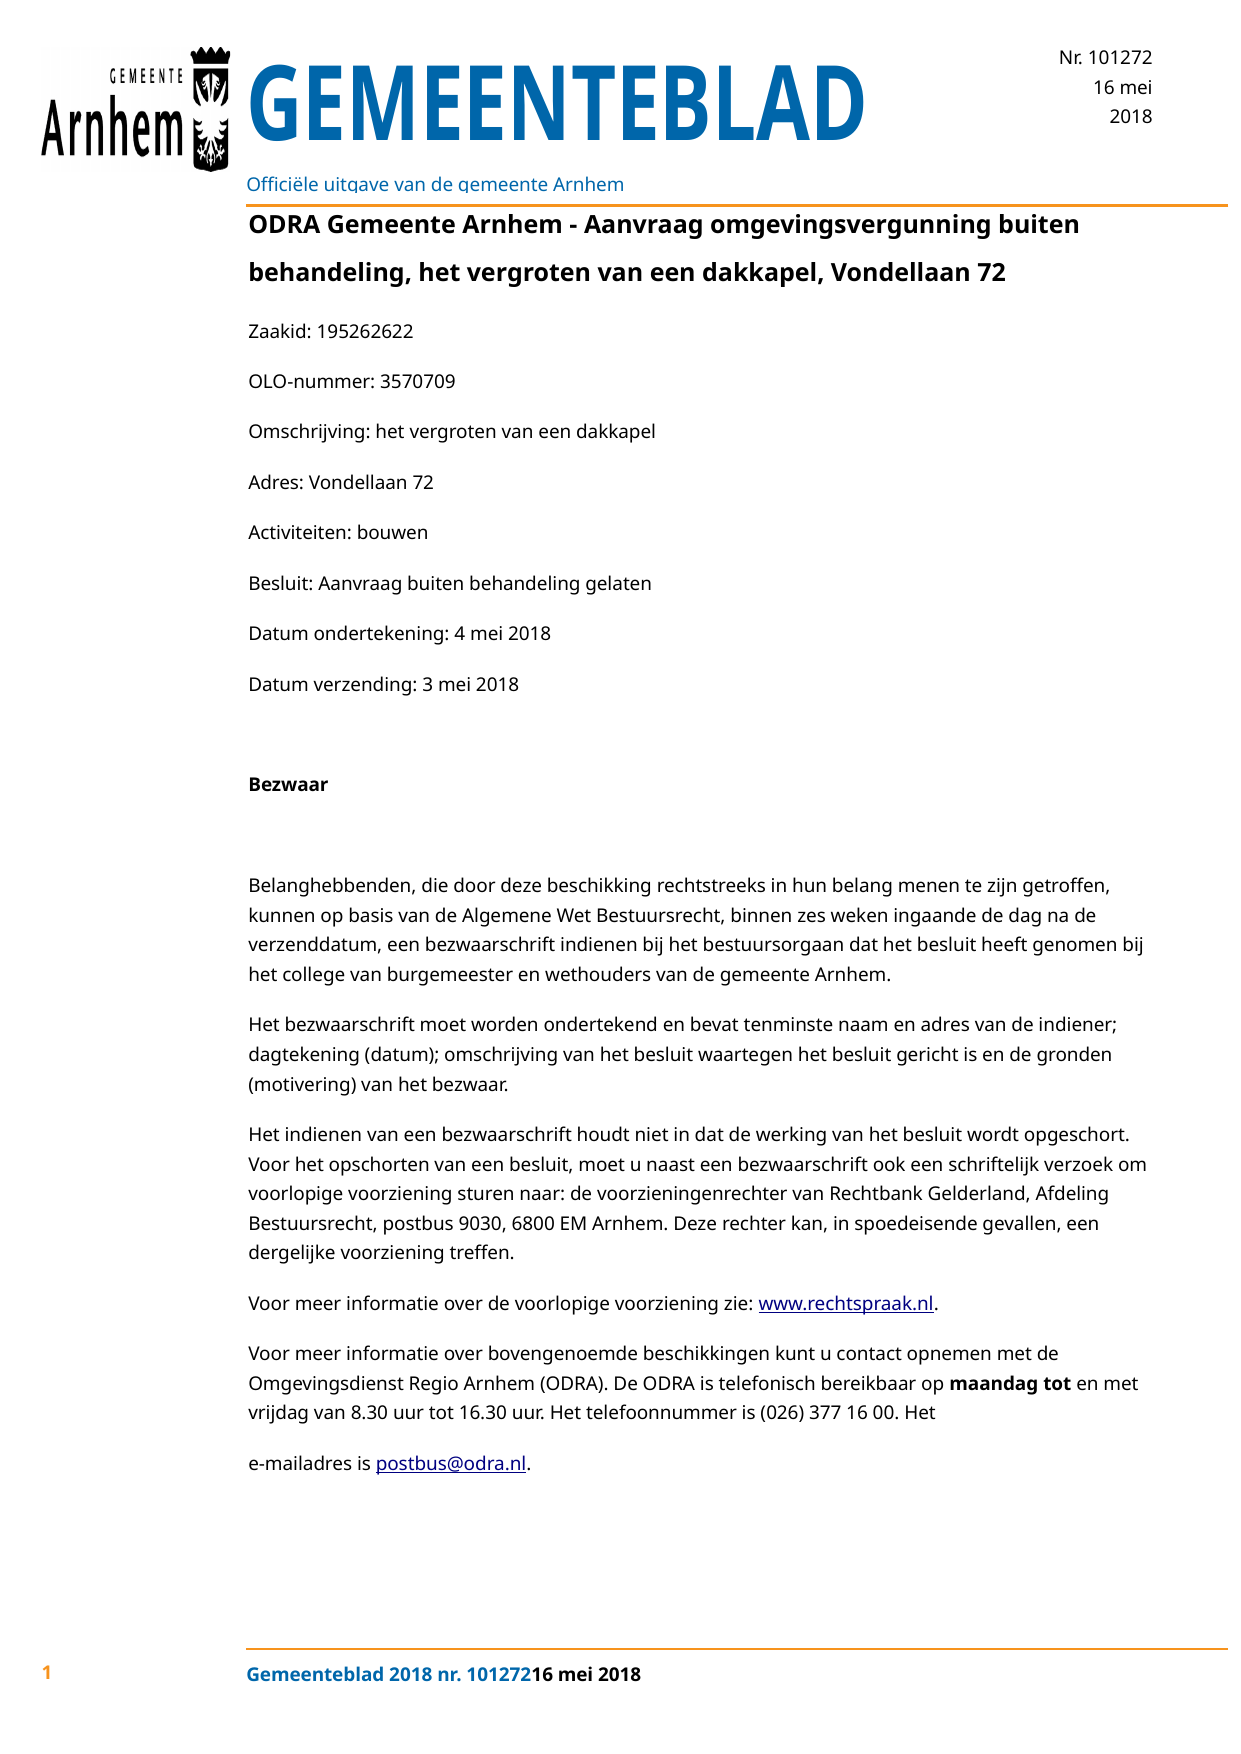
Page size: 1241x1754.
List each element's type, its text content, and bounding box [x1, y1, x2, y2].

text ODRA Gemeente Arnhem - Aanvraag omgevingsvergunning buiten behandeling, het vergroten van een dakkapel, Vondellaan 72 [248, 207, 1152, 288]
text Besluit: Aanvraag buiten behandeling gelaten [248, 570, 1152, 596]
text Voor meer informatie over bovengenoemde beschikkingen kunt u contact opnemen met de Omgevingsdienst Regio Arnhem (ODRA). De ODRA is telefonisch bereikbaar op maandag tot en met vrijdag van 8.30 uur tot 16.30 uur. Het telefoonnummer is (026) 377 16 00. Het [248, 1340, 1152, 1425]
text Activiteiten: bouwen [248, 519, 1152, 545]
text Belanghebbenden, die door deze beschikking rechtstreeks in hun belang menen te zijn getroffen, kunnen op basis van de Algemene Wet Bestuursrecht, binnen zes weken ingaande de dag na de verzenddatum, een bezwaarschrift indienen bij het bestuursorgaan dat het besluit heeft genomen bij het college van burgemeester en wethouders van de gemeente Arnhem. [248, 872, 1152, 987]
text Omschrijving: het vergroten van een dakkapel [248, 419, 1152, 444]
text Bezwaar [248, 772, 1152, 797]
text Datum verzending: 3 mei 2018 [248, 671, 1152, 697]
text Zaakid: 195262622 [248, 318, 1152, 344]
text Voor meer informatie over de voorlopige voorziening zie: www.rechtspraak.nl. [248, 1290, 1152, 1316]
text Het indienen van een bezwaarschrift houdt niet in dat de werking van het besluit wordt opgeschort. Voor het opschorten van een besluit, moet u naast een bezwaarschrift ook een schriftelijk verzoek om voorlopige voorziening sturen naar: de voorzieningenrechter van Rechtbank Gelderland, Afdeling Bestuursrecht, postbus 9030, 6800 EM Arnhem. Deze rechter kan, in spoedeisende gevallen, een dergelijke voorziening treffen. [248, 1121, 1152, 1265]
text OLO-nummer: 3570709 [248, 368, 1152, 394]
text Adres: Vondellaan 72 [248, 469, 1152, 495]
text Het bezwaarschrift moet worden ondertekend en bevat tenminste naam en adres van de indiener; dagtekening (datum); omschrijving van het besluit waartegen het besluit gericht is en de gronden (motivering) van het bezwaar. [248, 1012, 1152, 1097]
text e-mailadres is postbus@odra.nl. [248, 1450, 1152, 1476]
picture [41, 47, 231, 172]
text Datum ondertekening: 4 mei 2018 [248, 620, 1152, 646]
